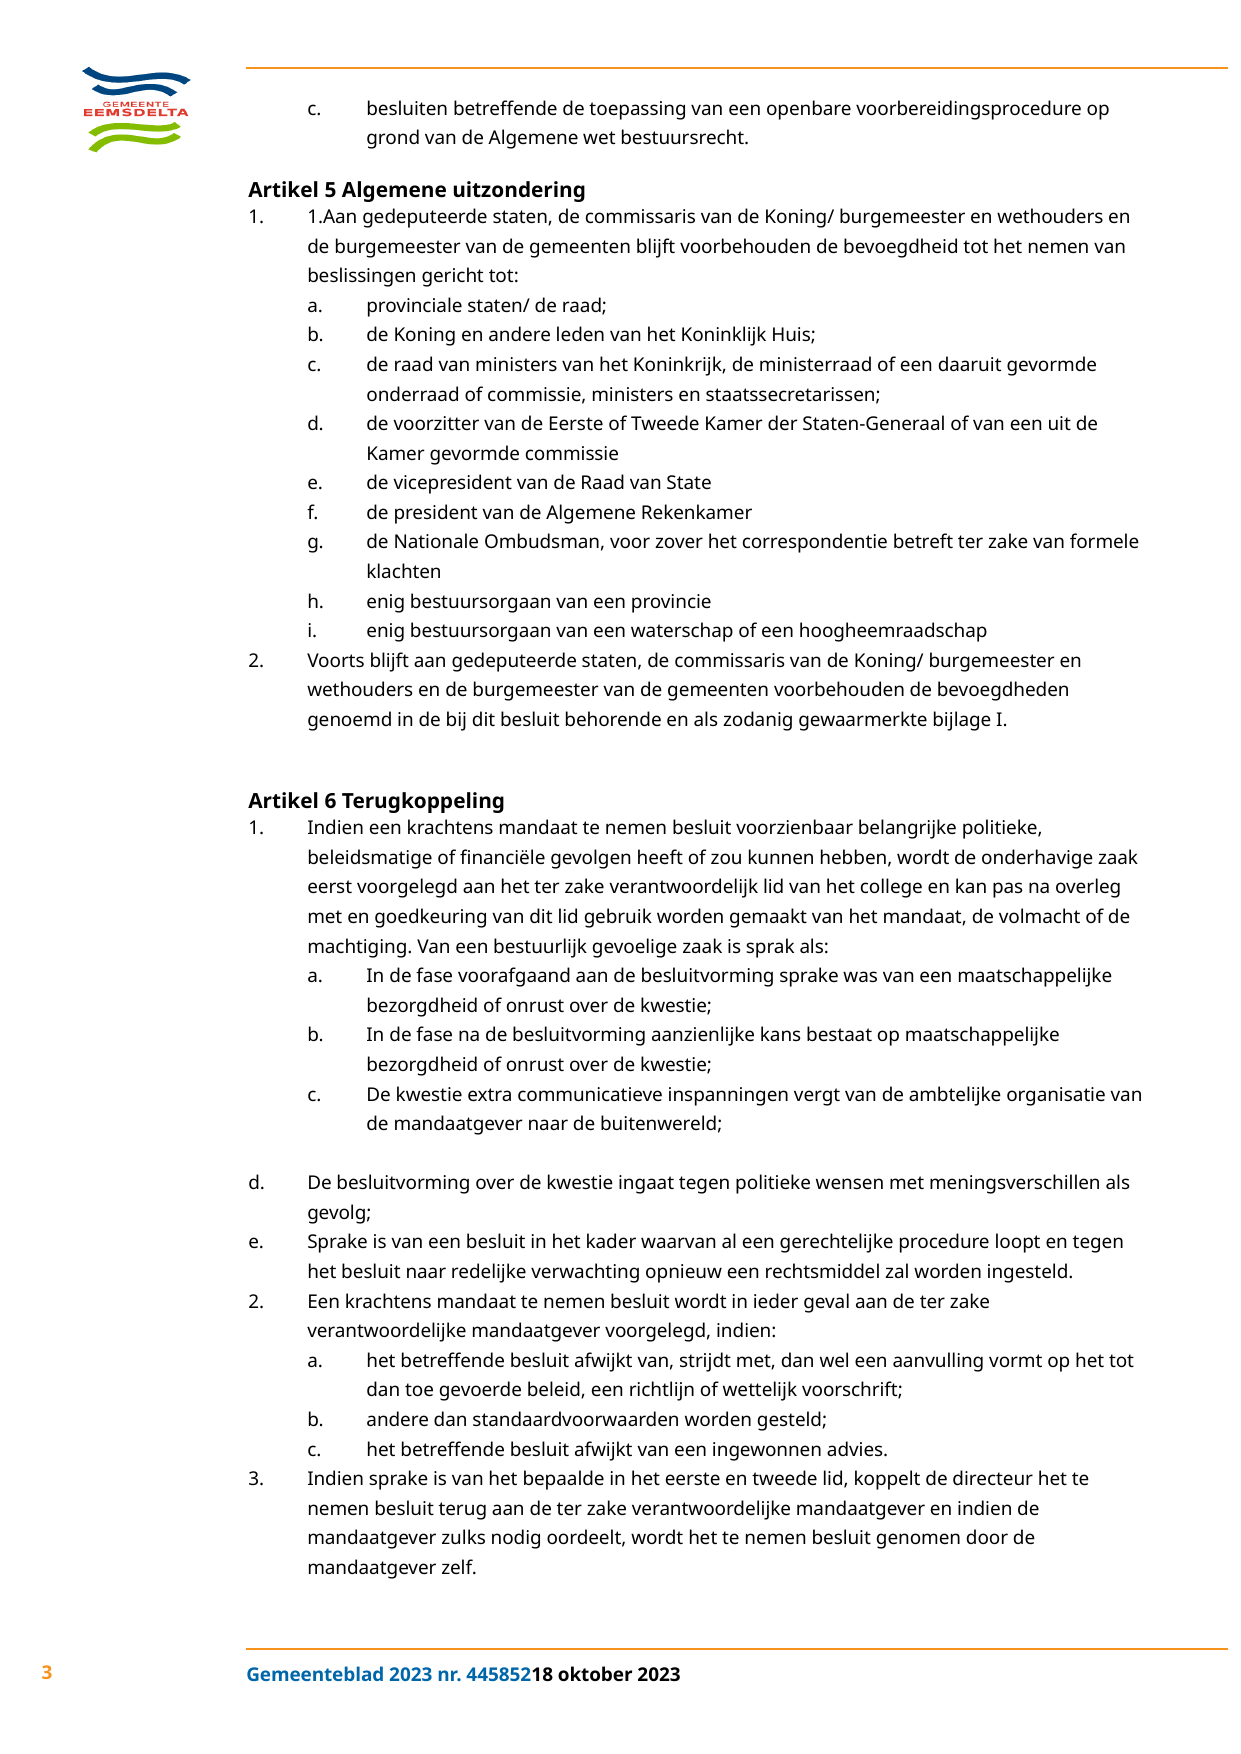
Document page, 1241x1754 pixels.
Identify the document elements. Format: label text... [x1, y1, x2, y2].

list enig bestuursorgaan van een provincie [307, 588, 1152, 613]
text Artikel 5 Algemene uitzondering [248, 175, 1152, 203]
list 1.Aan gedeputeerde staten, de commissaris van de Koning/ burgemeester en wethouders en de burgemeester van de gemeenten blijft voorbehouden de bevoegdheid tot het nemen van beslissingen gericht tot: [248, 203, 1152, 288]
list besluiten betreffende de toepassing van een openbare voorbereidingsprocedure op grond van de Algemene wet bestuursrecht. [307, 95, 1152, 150]
list Sprake is van een besluit in het kader waarvan al een gerechtelijke procedure loopt en tegen het besluit naar redelijke verwachting opnieuw een rechtsmiddel zal worden ingesteld. [248, 1229, 1152, 1284]
list de raad van ministers van het Koninkrijk, de ministerraad of een daaruit gevormde onderraad of commissie, ministers en staatssecretarissen; [307, 351, 1152, 406]
list De kwestie extra communicatieve inspanningen vergt van de ambtelijke organisatie van de mandaatgever naar de buitenwereld; [307, 1081, 1152, 1136]
list de president van de Algemene Rekenkamer [307, 499, 1152, 525]
text Artikel 6 Terugkoppeling [248, 786, 1152, 814]
list de vicepresident van de Raad van State [307, 469, 1152, 495]
list De besluitvorming over de kwestie ingaat tegen politieke wensen met meningsverschillen als gevolg; [248, 1169, 1152, 1225]
list andere dan standaardvoorwaarden worden gesteld; [307, 1406, 1152, 1432]
list In de fase voorafgaand aan de besluitvorming sprake was van een maatschappelijke bezorgdheid of onrust over de kwestie; [307, 962, 1152, 1018]
list Indien sprake is van het bepaalde in het eerste en tweede lid, koppelt de directeur het te nemen besluit terug aan de ter zake verantwoordelijke mandaatgever en indien de mandaatgever zulks nodig oordeelt, wordt het te nemen besluit genomen door de mandaatgever zelf. [248, 1465, 1152, 1580]
list de Koning en andere leden van het Koninklijk Huis; [307, 322, 1152, 347]
list het betreffende besluit afwijkt van een ingewonnen advies. [307, 1436, 1152, 1462]
list de Nationale Ombudsman, voor zover het correspondentie betreft ter zake van formele klachten [307, 529, 1152, 584]
list Voorts blijft aan gedeputeerde staten, de commissaris van de Koning/ burgemeester en wethouders en de burgemeester van de gemeenten voorbehouden de bevoegdheden genoemd in de bij dit besluit behorende en als zodanig gewaarmerkte bijlage I. [248, 647, 1152, 732]
list In de fase na de besluitvorming aanzienlijke kans bestaat op maatschappelijke bezorgdheid of onrust over de kwestie; [307, 1022, 1152, 1077]
list Indien een krachtens mandaat te nemen besluit voorzienbaar belangrijke politieke, beleidsmatige of financiële gevolgen heeft of zou kunnen hebben, wordt de onderhavige zaak eerst voorgelegd aan het ter zake verantwoordelijk lid van het college en kan pas na overleg met en goedkeuring van dit lid gebruik worden gemaakt van het mandaat, de volmacht of de machtiging. Van een bestuurlijk gevoelige zaak is sprak als: [248, 814, 1152, 959]
list provinciale staten/ de raad; [307, 292, 1152, 318]
picture [41, 47, 231, 172]
list het betreffende besluit afwijkt van, strijdt met, dan wel een aanvulling vormt op het tot dan toe gevoerde beleid, een richtlijn of wettelijk voorschrift; [307, 1347, 1152, 1402]
list Een krachtens mandaat te nemen besluit wordt in ieder geval aan de ter zake verantwoordelijke mandaatgever voorgelegd, indien: [248, 1288, 1152, 1343]
list enig bestuursorgaan van een waterschap of een hoogheemraadschap [307, 617, 1152, 643]
list de voorzitter van de Eerste of Tweede Kamer der Staten-Generaal of van een uit de Kamer gevormde commissie [307, 410, 1152, 466]
